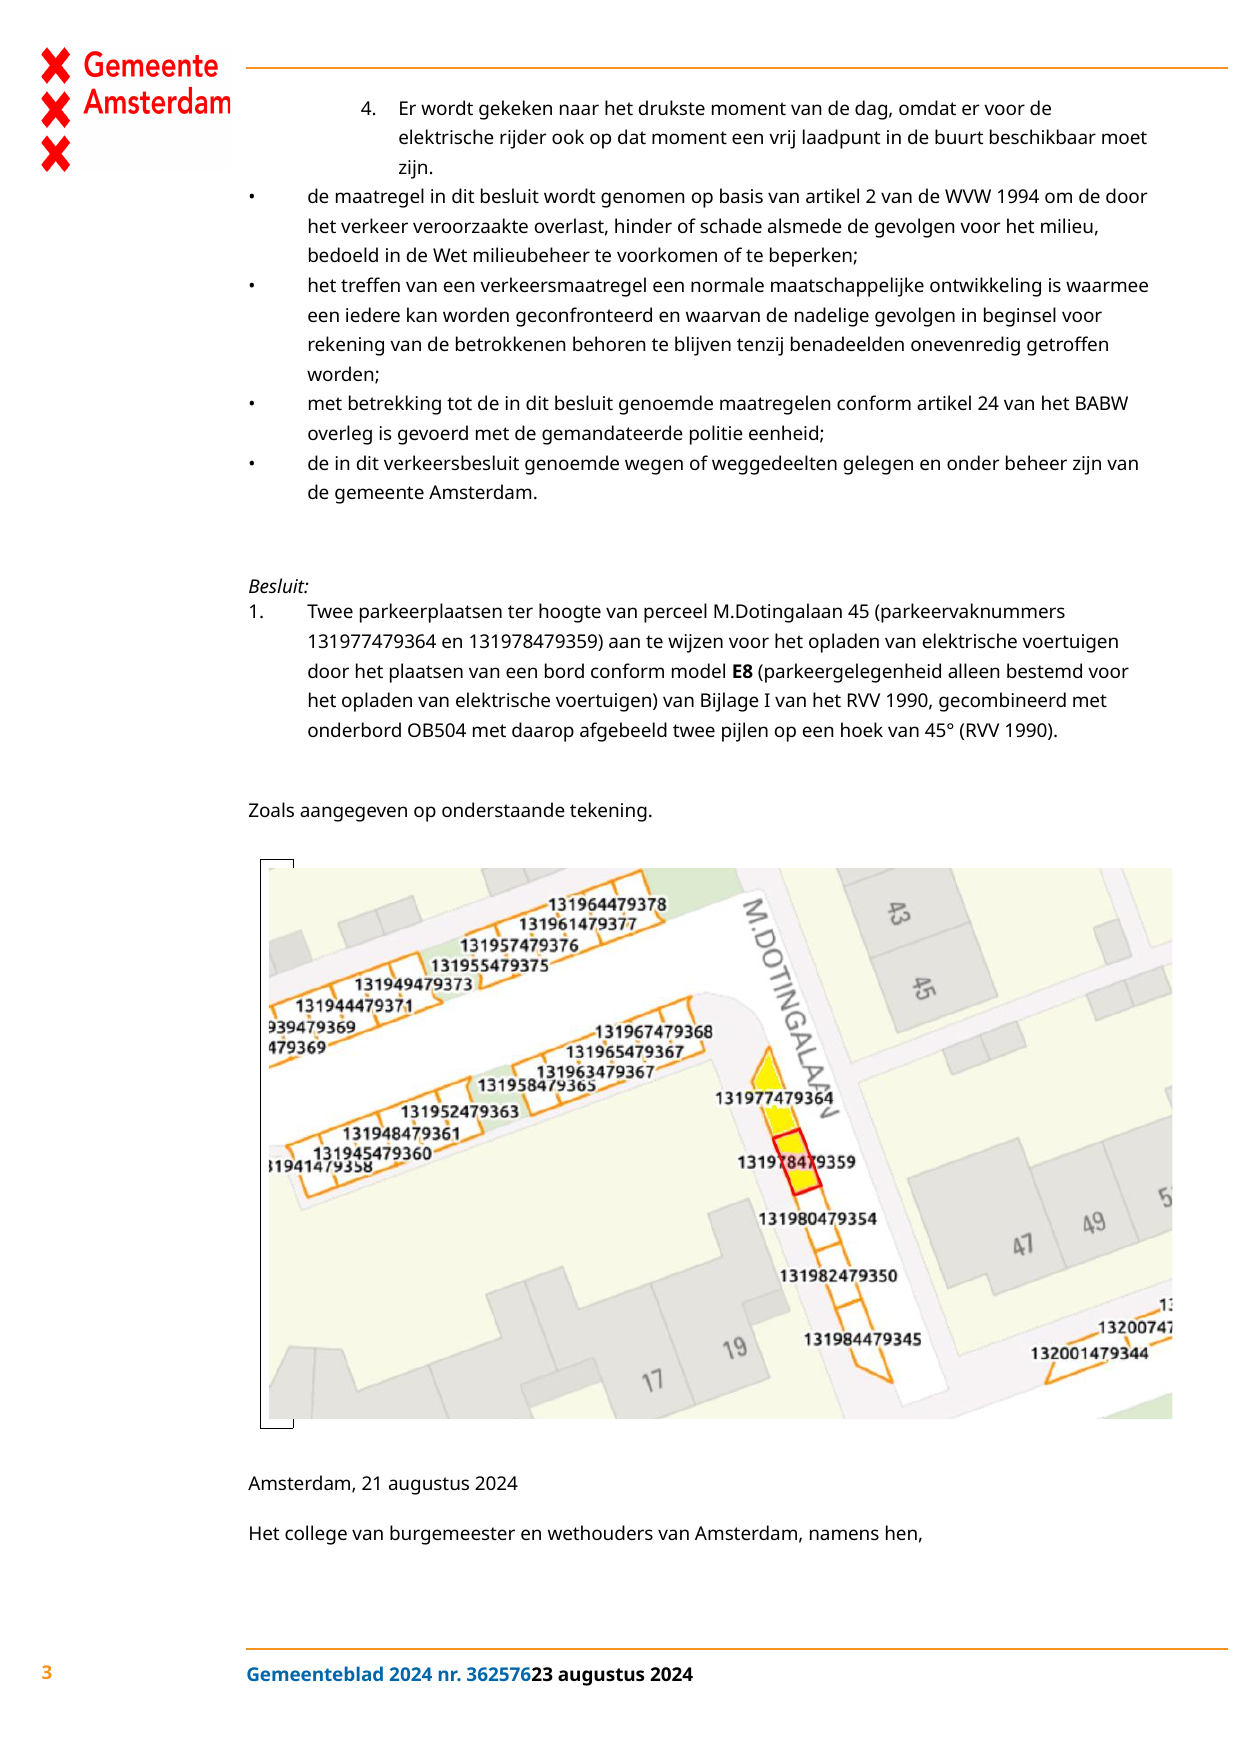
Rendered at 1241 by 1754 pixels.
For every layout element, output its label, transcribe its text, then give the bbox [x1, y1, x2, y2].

list Twee parkeerplaatsen ter hoogte van perceel M.Dotingalaan 45 (parkeervaknummers 131977479364 en 131978479359) aan te wijzen voor het opladen van elektrische voertuigen door het plaatsen van een bord conform model E8 (parkeergelegenheid alleen bestemd voor het opladen van elektrische voertuigen) van Bijlage I van het RVV 1990, gecombineerd met onderbord OB504 met daarop afgebeeld twee pijlen op een hoek van 45° (RVV 1990). [248, 599, 1152, 743]
picture [41, 47, 231, 172]
text Besluit: [248, 573, 1152, 599]
text Het college van burgemeester en wethouders van Amsterdam, namens hen, [248, 1520, 1152, 1546]
text Zoals aangegeven op onderstaande tekening. [248, 797, 1152, 823]
text Amsterdam, 21 augustus 2024 [248, 1470, 1152, 1496]
list het treffen van een verkeersmaatregel een normale maatschappelijke ontwikkeling is waarmee een iedere kan worden geconfronteerd en waarvan de nadelige gevolgen in beginsel voor rekening van de betrokkenen behoren te blijven tenzij benadeelden onevenredig getroffen worden; [248, 272, 1152, 387]
picture [268, 868, 1173, 1419]
list de maatregel in dit besluit wordt genomen op basis van artikel 2 van de WVW 1994 om de door het verkeer veroorzaakte overlast, hinder of schade alsmede de gevolgen voor het milieu, bedoeld in de Wet milieubeheer te voorkomen of te beperken; [248, 183, 1152, 268]
list de in dit verkeersbesluit genoemde wegen of weggedeelten gelegen en onder beheer zijn van de gemeente Amsterdam. [248, 450, 1152, 505]
list met betrekking tot de in dit besluit genoemde maatregelen conform artikel 24 van het BABW overleg is gevoerd met de gemandateerde politie eenheid; [248, 391, 1152, 446]
list Er wordt gekeken naar het drukste moment van de dag, omdat er voor de elektrische rijder ook op dat moment een vrij laadpunt in de buurt beschikbaar moet zijn. [361, 95, 1152, 180]
